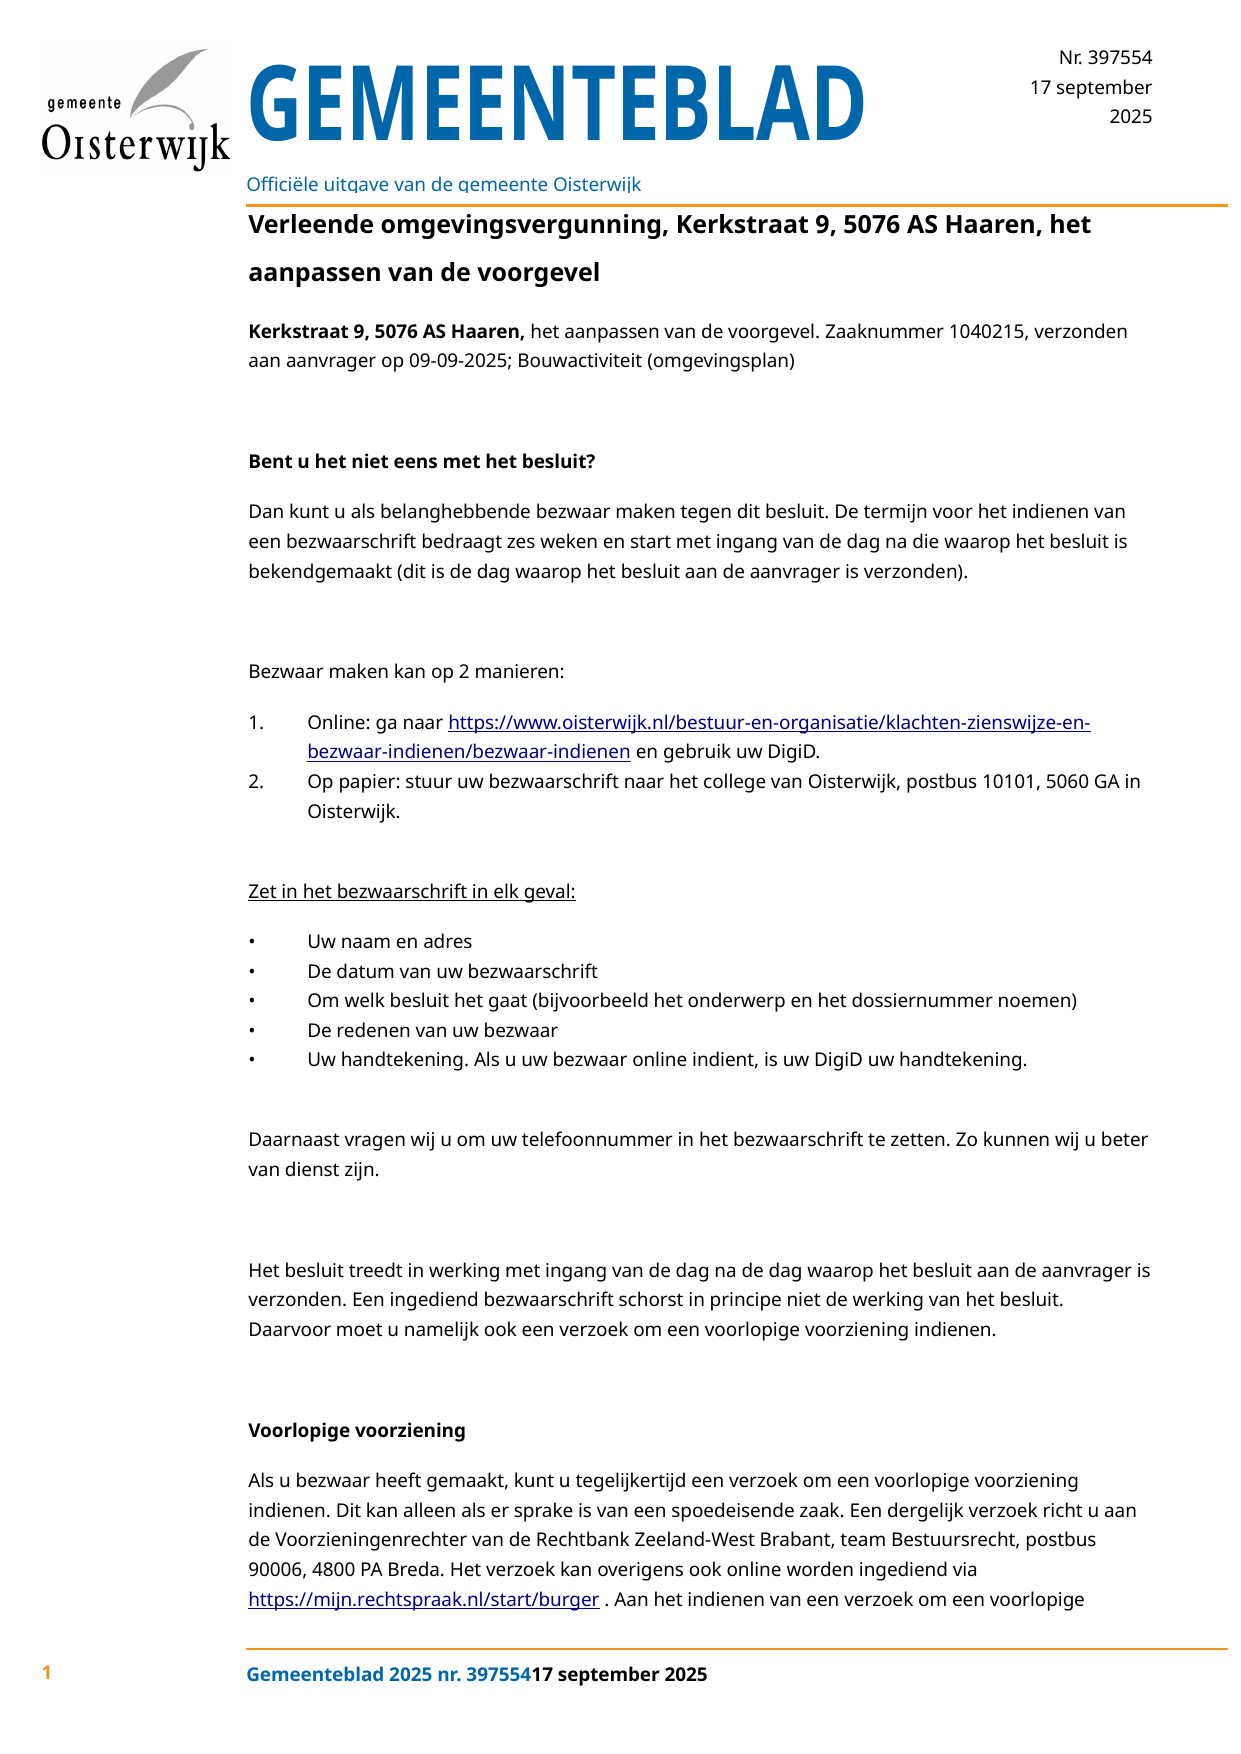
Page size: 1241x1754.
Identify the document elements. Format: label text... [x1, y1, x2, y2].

text Verleende omgevingsvergunning, Kerkstraat 9, 5076 AS Haaren, het aanpassen van de voorgevel [248, 207, 1152, 288]
list Online: ga naar https://www.oisterwijk.nl/bestuur-en-organisatie/klachten-zienswijze-en-bezwaar-indienen/bezwaar-indienen en gebruik uw DigiD. [248, 709, 1152, 764]
text Bezwaar maken kan op 2 manieren: [248, 659, 1152, 684]
text Kerkstraat 9, 5076 AS Haaren, het aanpassen van de voorgevel. Zaaknummer 1040215, verzonden aan aanvrager op 09-09-2025; Bouwactiviteit (omgevingsplan) [248, 318, 1152, 373]
text Als u bezwaar heeft gemaakt, kunt u tegelijkertijd een verzoek om een voorlopige voorziening indienen. Dit kan alleen als er sprake is van een spoedeisende zaak. Een dergelijk verzoek richt u aan de Voorzieningenrechter van de Rechtbank Zeeland-West Brabant, team Bestuursrecht, postbus 90006, 4800 PA Breda. Het verzoek kan overigens ook online worden ingediend via https://mijn.rechtspraak.nl/start/burger . Aan het indienen van een verzoek om een voorlopige [248, 1467, 1152, 1612]
text Dan kunt u als belanghebbende bezwaar maken tegen dit besluit. De termijn voor het indienen van een bezwaarschrift bedraagt zes weken en start met ingang van de dag na die waarop het besluit is bekendgemaakt (dit is de dag waarop het besluit aan de aanvrager is verzonden). [248, 499, 1152, 584]
list De redenen van uw bezwaar [248, 1017, 1152, 1043]
list Om welk besluit het gaat (bijvoorbeeld het onderwerp en het dossiernummer noemen) [248, 987, 1152, 1013]
text Voorlopige voorziening [248, 1417, 1152, 1443]
list Uw handtekening. Als u uw bezwaar online indient, is uw DigiD uw handtekening. [248, 1047, 1152, 1072]
text Het besluit treedt in werking met ingang van de dag na de dag waarop het besluit aan de aanvrager is verzonden. Een ingediend bezwaarschrift schorst in principe niet de werking van het besluit. Daarvoor moet u namelijk ook een verzoek om een voorlopige voorziening indienen. [248, 1257, 1152, 1342]
text Zet in het bezwaarschrift in elk geval: [248, 878, 1152, 904]
list Uw naam en adres [248, 928, 1152, 954]
list Op papier: stuur uw bezwaarschrift naar het college van Oisterwijk, postbus 10101, 5060 GA in Oisterwijk. [248, 768, 1152, 824]
picture [41, 47, 231, 172]
list De datum van uw bezwaarschrift [248, 958, 1152, 984]
text Daarnaast vragen wij u om uw telefoonnummer in het bezwaarschrift te zetten. Zo kunnen wij u beter van dienst zijn. [248, 1127, 1152, 1182]
text Bent u het niet eens met het besluit? [248, 448, 1152, 474]
